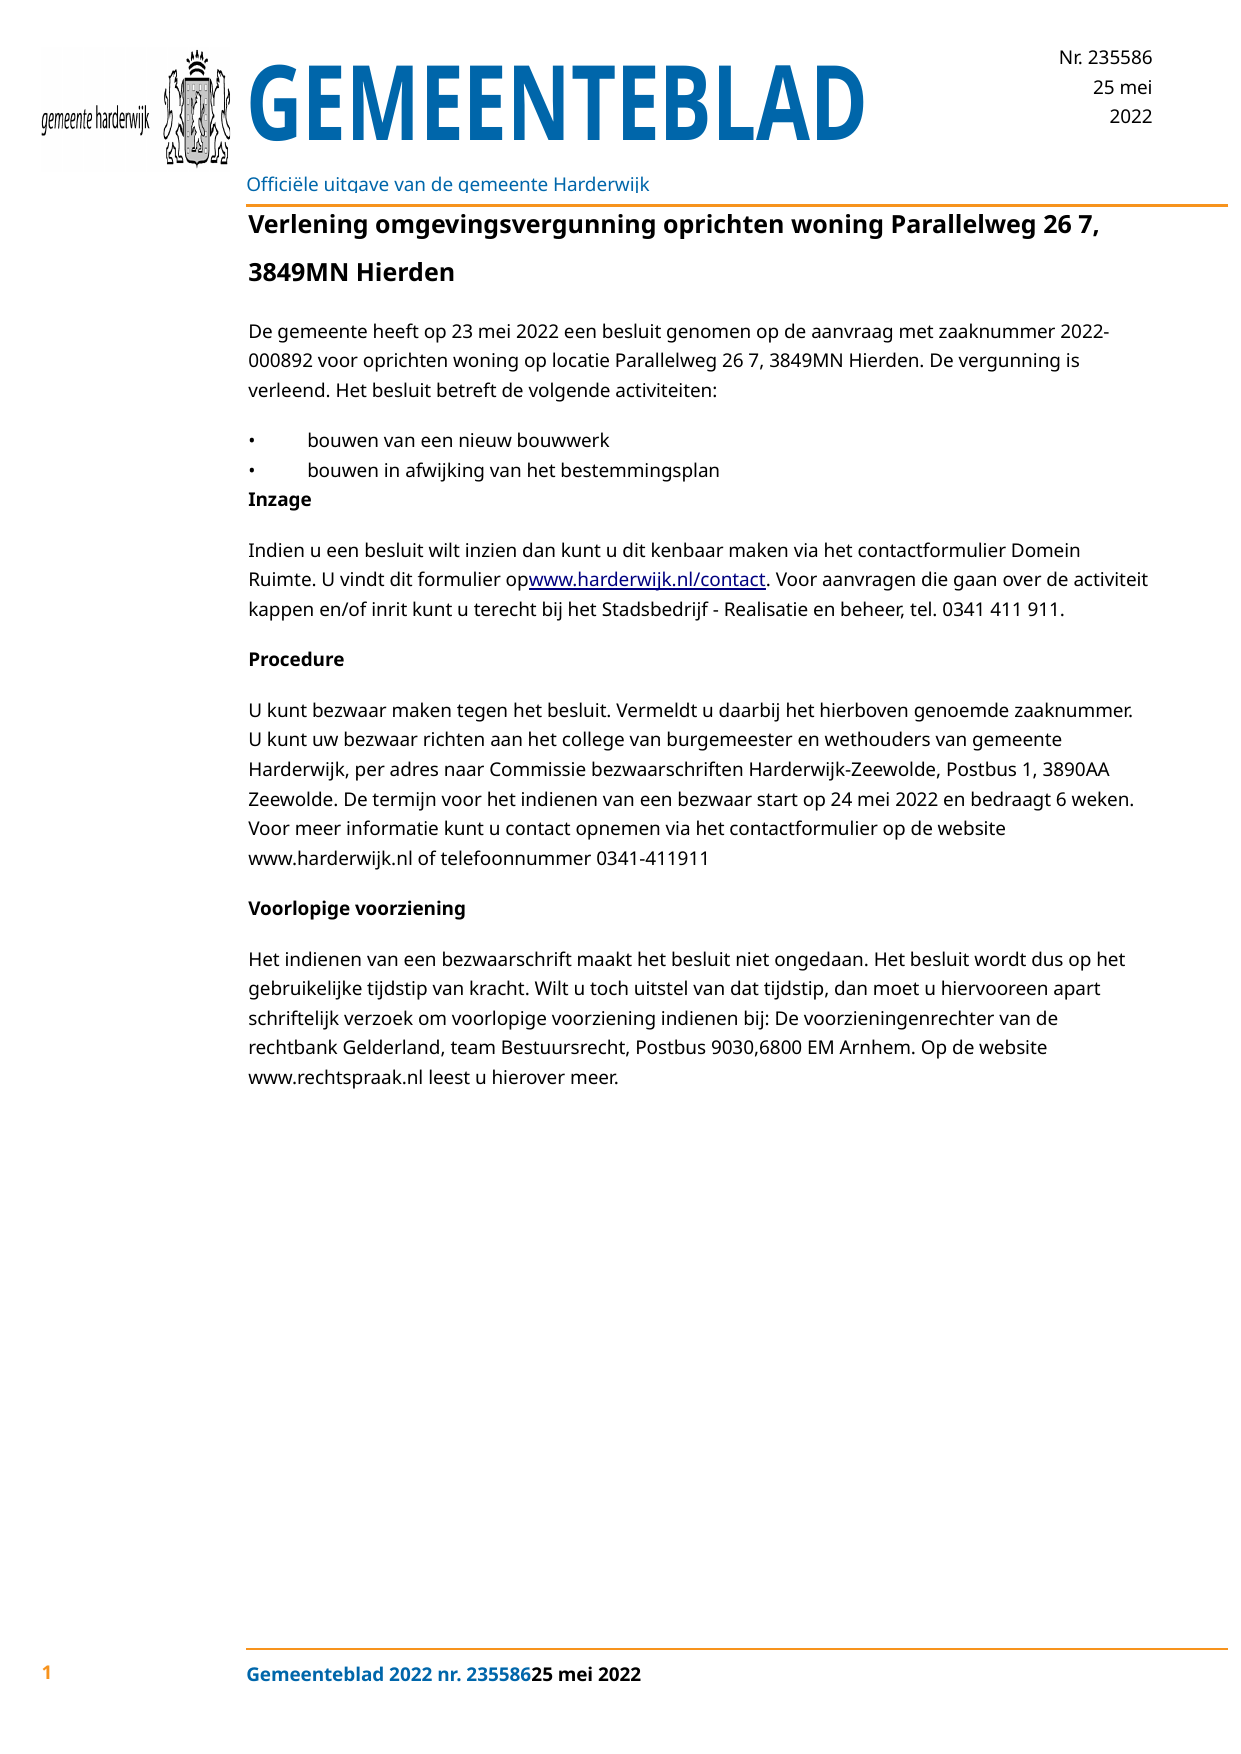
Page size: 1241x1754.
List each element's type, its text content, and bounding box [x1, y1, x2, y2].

text Voorlopige voorziening [248, 895, 1152, 921]
text Inzage [248, 487, 1152, 512]
text De gemeente heeft op 23 mei 2022 een besluit genomen op de aanvraag met zaaknummer 2022-000892 voor oprichten woning op locatie Parallelweg 26 7, 3849MN Hierden. De vergunning is verleend. Het besluit betreft de volgende activiteiten: [248, 318, 1152, 403]
picture [41, 47, 231, 172]
list bouwen van een nieuw bouwwerk [248, 427, 1152, 453]
text U kunt bezwaar maken tegen het besluit. Vermeldt u daarbij het hierboven genoemde zaaknummer. U kunt uw bezwaar richten aan het college van burgemeester en wethouders van gemeente Harderwijk, per adres naar Commissie bezwaarschriften Harderwijk-Zeewolde, Postbus 1, 3890AA Zeewolde. De termijn voor het indienen van een bezwaar start op 24 mei 2022 en bedraagt 6 weken. Voor meer informatie kunt u contact opnemen via het contactformulier op de website www.harderwijk.nl of telefoonnummer 0341-411911 [248, 697, 1152, 871]
list bouwen in afwijking van het bestemmingsplan [248, 457, 1152, 483]
text Procedure [248, 647, 1152, 672]
text Verlening omgevingsvergunning oprichten woning Parallelweg 26 7, 3849MN Hierden [248, 207, 1152, 288]
text Het indienen van een bezwaarschrift maakt het besluit niet ongedaan. Het besluit wordt dus op het gebruikelijke tijdstip van kracht. Wilt u toch uitstel van dat tijdstip, dan moet u hiervooreen apart schriftelijk verzoek om voorlopige voorziening indienen bij: De voorzieningenrechter van de rechtbank Gelderland, team Bestuursrecht, Postbus 9030,6800 EM Arnhem. Op de website www.rechtspraak.nl leest u hierover meer. [248, 946, 1152, 1090]
text Indien u een besluit wilt inzien dan kunt u dit kenbaar maken via het contactformulier Domein Ruimte. U vindt dit formulier opwww.harderwijk.nl/contact. Voor aanvragen die gaan over de activiteit kappen en/of inrit kunt u terecht bij het Stadsbedrijf - Realisatie en beheer, tel. 0341 411 911. [248, 537, 1152, 622]
